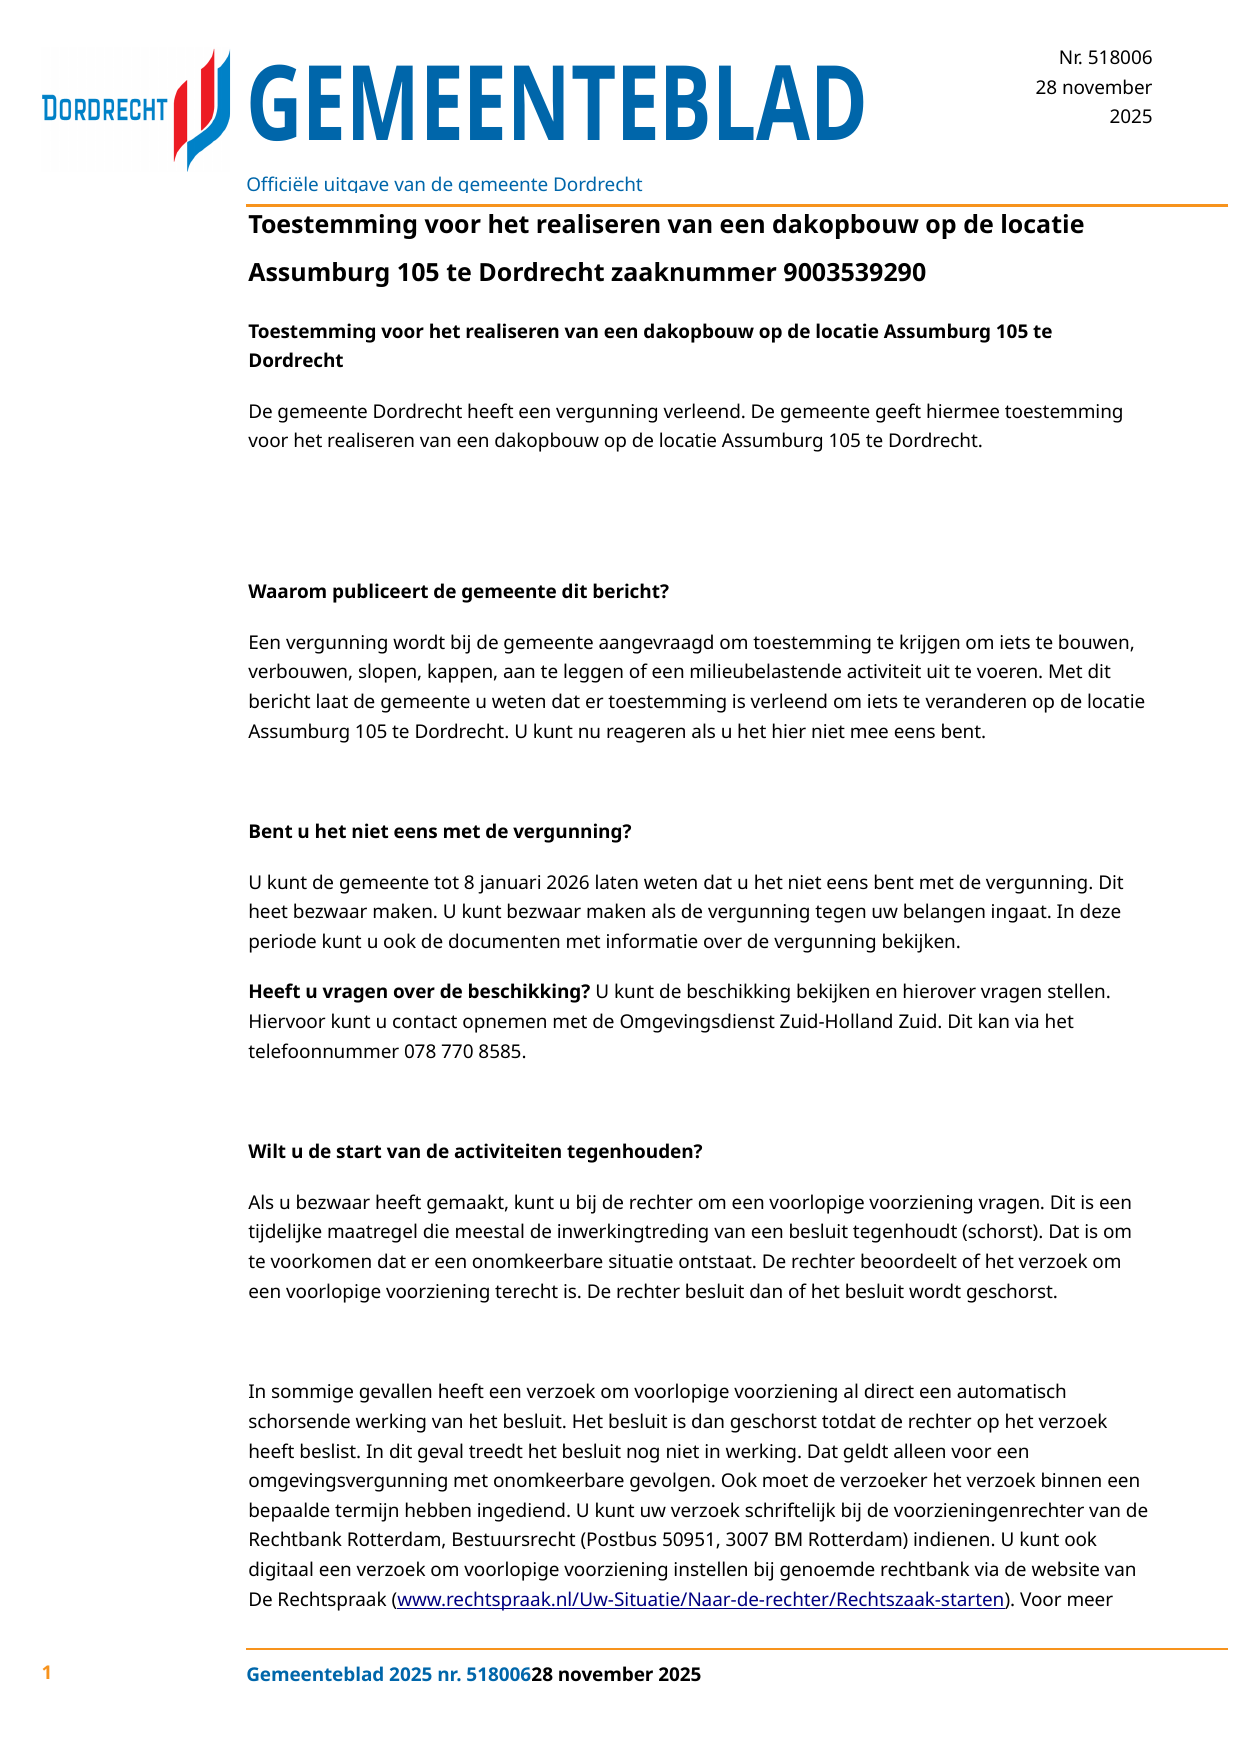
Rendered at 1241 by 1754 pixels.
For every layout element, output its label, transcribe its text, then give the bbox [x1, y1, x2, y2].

text De gemeente Dordrecht heeft een vergunning verleend. De gemeente geeft hiermee toestemming voor het realiseren van een dakopbouw op de locatie Assumburg 105 te Dordrecht. [248, 398, 1152, 453]
text Toestemming voor het realiseren van een dakopbouw op de locatie Assumburg 105 te Dordrecht [248, 318, 1152, 373]
text U kunt de gemeente tot 8 januari 2026 laten weten dat u het niet eens bent met de vergunning. Dit heet bezwaar maken. U kunt bezwaar maken als de vergunning tegen uw belangen ingaat. In deze periode kunt u ook de documenten met informatie over de vergunning bekijken. [248, 869, 1152, 954]
text Toestemming voor het realiseren van een dakopbouw op de locatie Assumburg 105 te Dordrecht zaaknummer 9003539290 [248, 207, 1152, 288]
picture [41, 47, 231, 172]
text Bent u het niet eens met de vergunning? [248, 819, 1152, 844]
text Waarom publiceert de gemeente dit bericht? [248, 579, 1152, 604]
text In sommige gevallen heeft een verzoek om voorlopige voorziening al direct een automatisch schorsende werking van het besluit. Het besluit is dan geschorst totdat de rechter op het verzoek heeft beslist. In dit geval treedt het besluit nog niet in werking. Dat geldt alleen voor een omgevingsvergunning met onomkeerbare gevolgen. Ook moet de verzoeker het verzoek binnen een bepaalde termijn hebben ingediend. U kunt uw verzoek schriftelijk bij de voorzieningenrechter van de Rechtbank Rotterdam, Bestuursrecht (Postbus 50951, 3007 BM Rotterdam) indienen. U kunt ook digitaal een verzoek om voorlopige voorziening instellen bij genoemde rechtbank via de website van De Rechtspraak (www.rechtspraak.nl/Uw-Situatie/Naar-de-rechter/Rechtszaak-starten). Voor meer [248, 1379, 1152, 1612]
text Heeft u vragen over de beschikking? U kunt de beschikking bekijken en hierover vragen stellen. Hiervoor kunt u contact opnemen met de Omgevingsdienst Zuid-Holland Zuid. Dit kan via het telefoonnummer 078 770 8585. [248, 979, 1152, 1064]
text Als u bezwaar heeft gemaakt, kunt u bij de rechter om een voorlopige voorziening vragen. Dit is een tijdelijke maatregel die meestal de inwerkingtreding van een besluit tegenhoudt (schorst). Dat is om te voorkomen dat er een onomkeerbare situatie ontstaat. De rechter beoordeelt of het verzoek om een voorlopige voorziening terecht is. De rechter besluit dan of het besluit wordt geschorst. [248, 1189, 1152, 1304]
text Wilt u de start van de activiteiten tegenhouden? [248, 1139, 1152, 1164]
text Een vergunning wordt bij de gemeente aangevraagd om toestemming te krijgen om iets te bouwen, verbouwen, slopen, kappen, aan te leggen of een milieubelastende activiteit uit te voeren. Met dit bericht laat de gemeente u weten dat er toestemming is verleend om iets te veranderen op de locatie Assumburg 105 te Dordrecht. U kunt nu reageren als u het hier niet mee eens bent. [248, 629, 1152, 744]
